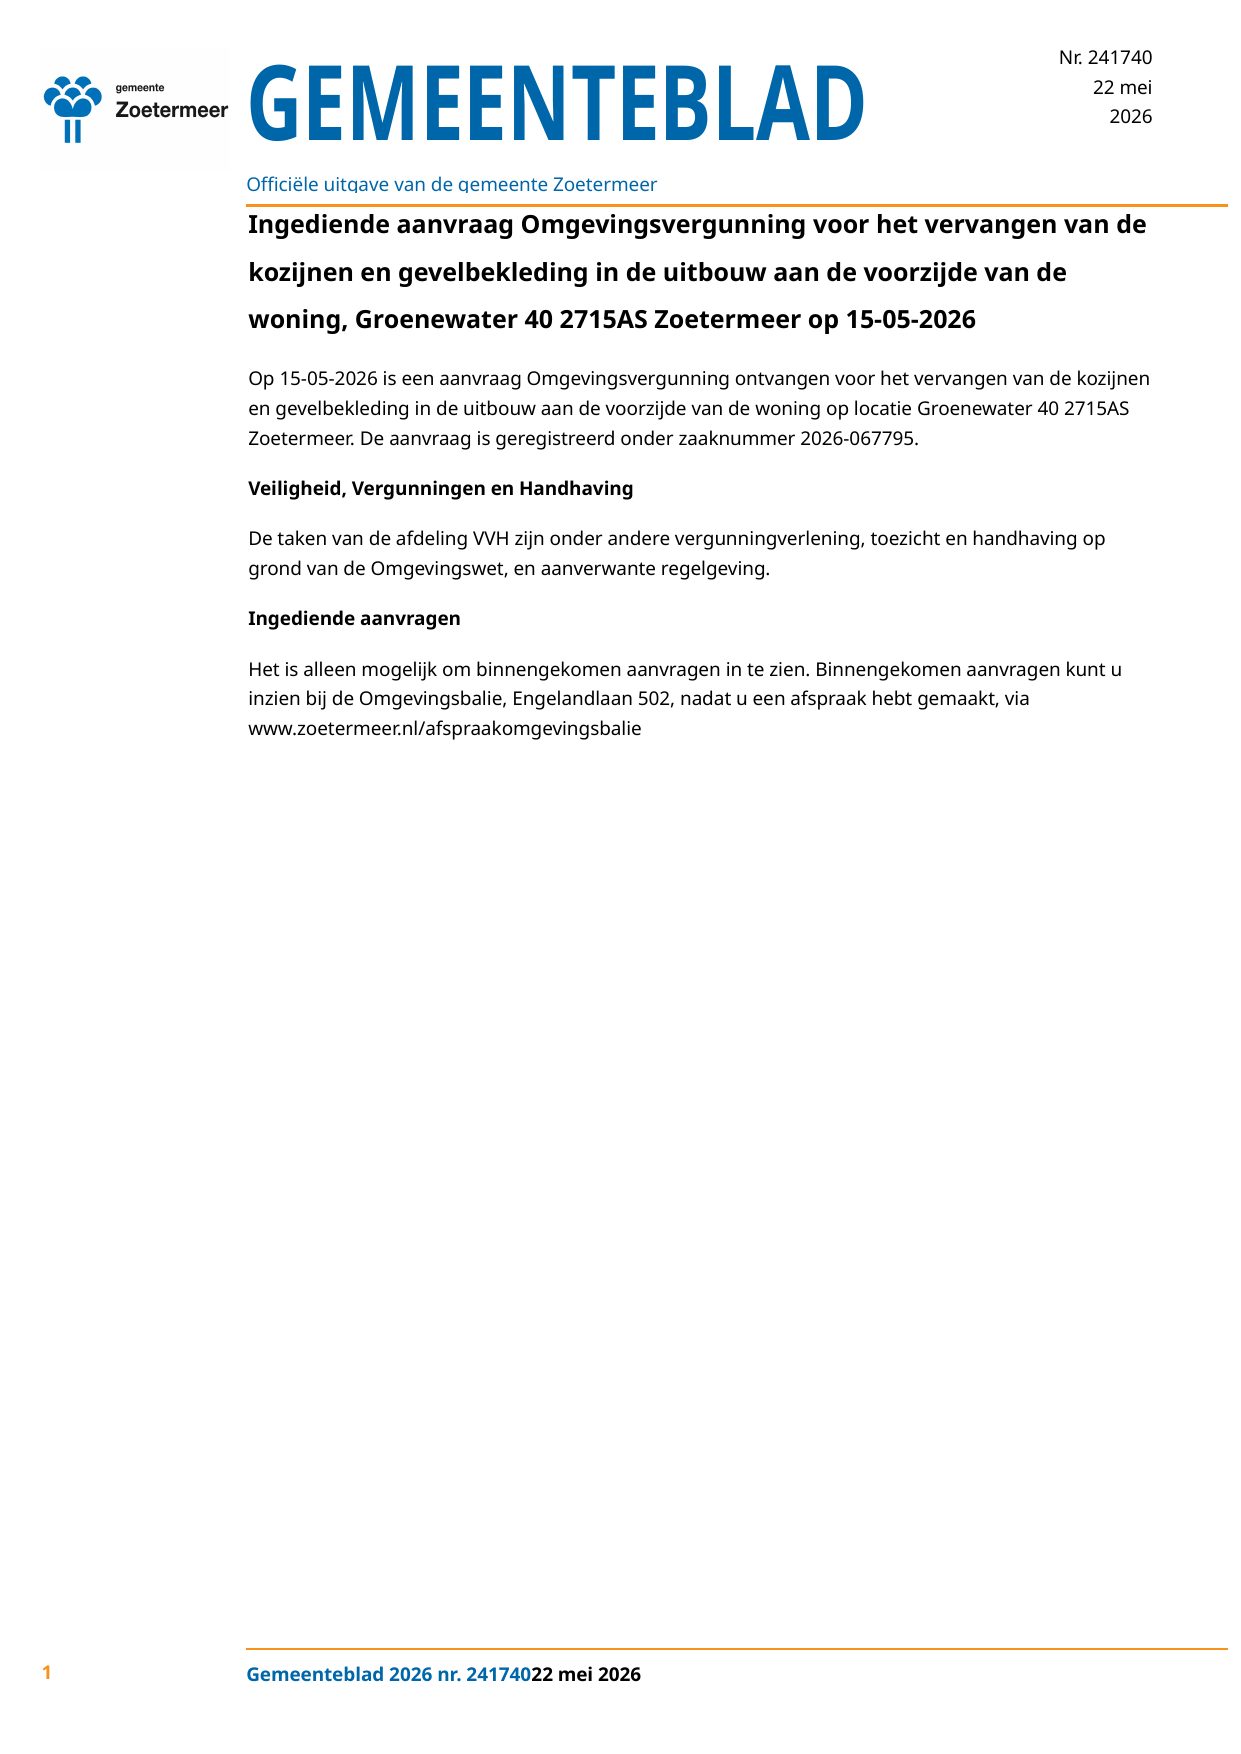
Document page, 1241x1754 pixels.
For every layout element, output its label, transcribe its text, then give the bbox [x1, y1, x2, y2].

text Het is alleen mogelijk om binnengekomen aanvragen in te zien. Binnengekomen aanvragen kunt u inzien bij de Omgevingsbalie, Engelandlaan 502, nadat u een afspraak hebt gemaakt, via www.zoetermeer.nl/afspraakomgevingsbalie [248, 656, 1152, 741]
text Ingediende aanvraag Omgevingsvergunning voor het vervangen van de kozijnen en gevelbekleding in de uitbouw aan de voorzijde van de woning, Groenewater 40 2715AS Zoetermeer op 15-05-2026 [248, 207, 1152, 336]
text De taken van de afdeling VVH zijn onder andere vergunningverlening, toezicht en handhaving op grond van de Omgevingswet, en aanverwante regelgeving. [248, 526, 1152, 581]
text Ingediende aanvragen [248, 606, 1152, 631]
picture [41, 47, 231, 172]
text Op 15-05-2026 is een aanvraag Omgevingsvergunning ontvangen voor het vervangen van de kozijnen en gevelbekleding in de uitbouw aan de voorzijde van de woning op locatie Groenewater 40 2715AS Zoetermeer. De aanvraag is geregistreerd onder zaaknummer 2026-067795. [248, 366, 1152, 450]
text Veiligheid, Vergunningen en Handhaving [248, 475, 1152, 501]
